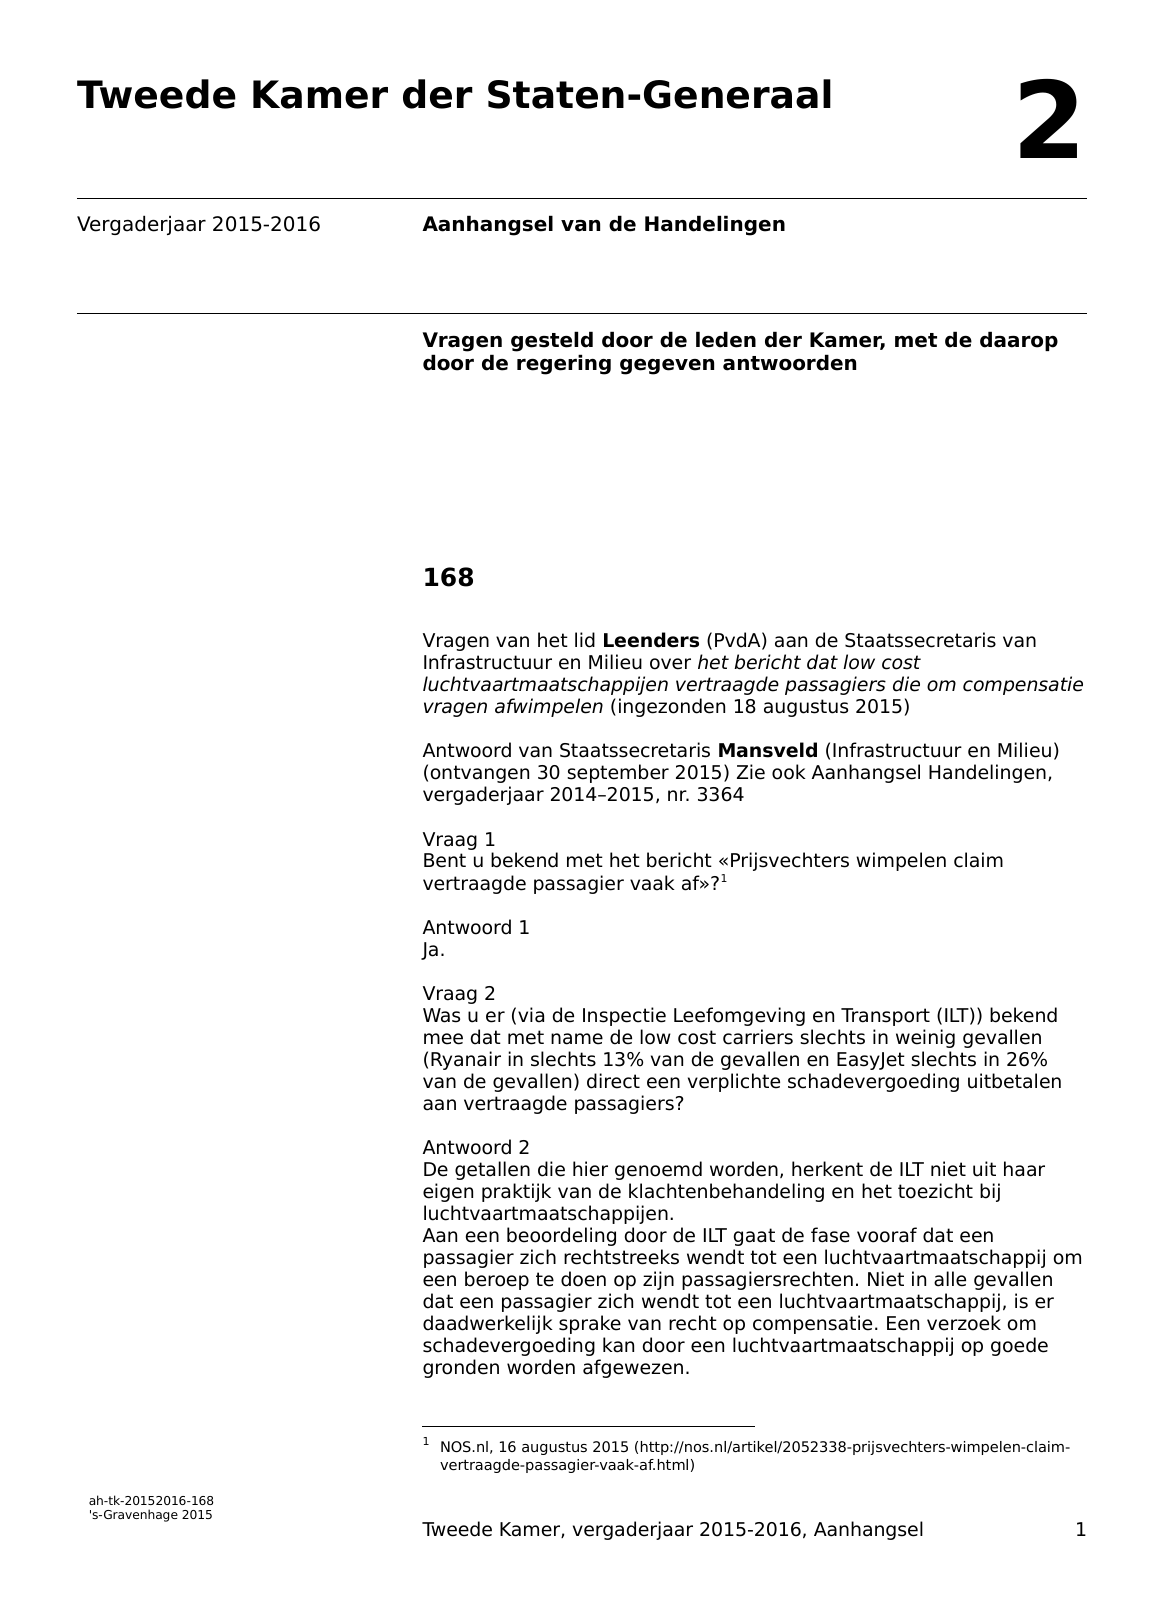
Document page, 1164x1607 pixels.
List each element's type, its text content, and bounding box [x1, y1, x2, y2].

table_cell [77, 314, 422, 375]
text Vraag 1 [422, 828, 1087, 850]
table_cell Aanhangsel van de Handelingen [422, 199, 1087, 313]
text 168 [422, 563, 1087, 592]
text 's-Gravenhage 2015 [88, 1508, 323, 1522]
table_header Tweede Kamer der Staten-Generaal [77, 59, 886, 198]
text Ja. [422, 938, 1087, 961]
table_cell Vragen gesteld door de leden der Kamer, met de daarop door de regering gegeven antwoorden [422, 314, 1087, 375]
text Vraag 2 [422, 983, 1087, 1005]
text Antwoord van Staatssecretaris Mansveld (Infrastructuur en Milieu) (ontvangen 30 september 2015) Zie ook Aanhangsel Handelingen, vergaderjaar 2014–2015, nr. 3364 [422, 740, 1087, 806]
table_cell Vergaderjaar 2015-2016 [77, 199, 422, 313]
text NOS.nl, 16 augustus 2015 (http://nos.nl/artikel/2052338-prijsvechters-wimpelen-claim-vertraagde-passagier-vaak-af.html) [422, 1435, 1087, 1474]
text ah-tk-20152016-168 [88, 1494, 323, 1508]
table_header 2 [886, 59, 1087, 198]
text Bent u bekend met het bericht «Prijsvechters wimpelen claim vertraagde passagier vaak af»? [422, 850, 1087, 894]
text Antwoord 2 [422, 1137, 1087, 1159]
text Antwoord 1 [422, 917, 1087, 938]
text Aan een beoordeling door de ILT gaat de fase vooraf dat een passagier zich rechtstreeks wendt tot een luchtvaartmaatschappij om een beroep te doen op zijn passagiersrechten. Niet in alle gevallen dat een passagier zich wendt tot een luchtvaartmaatschappij, is er daadwerkelijk sprake van recht op compensatie. Een verzoek om schadevergoeding kan door een luchtvaartmaatschappij op goede gronden worden afgewezen. [422, 1225, 1087, 1378]
text De getallen die hier genoemd worden, herkent de ILT niet uit haar eigen praktijk van de klachtenbehandeling en het toezicht bij luchtvaartmaatschappijen. [422, 1159, 1087, 1225]
text Was u er (via de Inspectie Leefomgeving en Transport (ILT)) bekend mee dat met name de low cost carriers slechts in weinig gevallen (Ryanair in slechts 13% van de gevallen en EasyJet slechts in 26% van de gevallen) direct een verplichte schadevergoeding uitbetalen aan vertraagde passagiers? [422, 1005, 1087, 1114]
text Vragen van het lid Leenders (PvdA) aan de Staatssecretaris van Infrastructuur en Milieu over het bericht dat low cost luchtvaartmaatschappijen vertraagde passagiers die om compensatie vragen afwimpelen (ingezonden 18 augustus 2015) [422, 630, 1087, 718]
